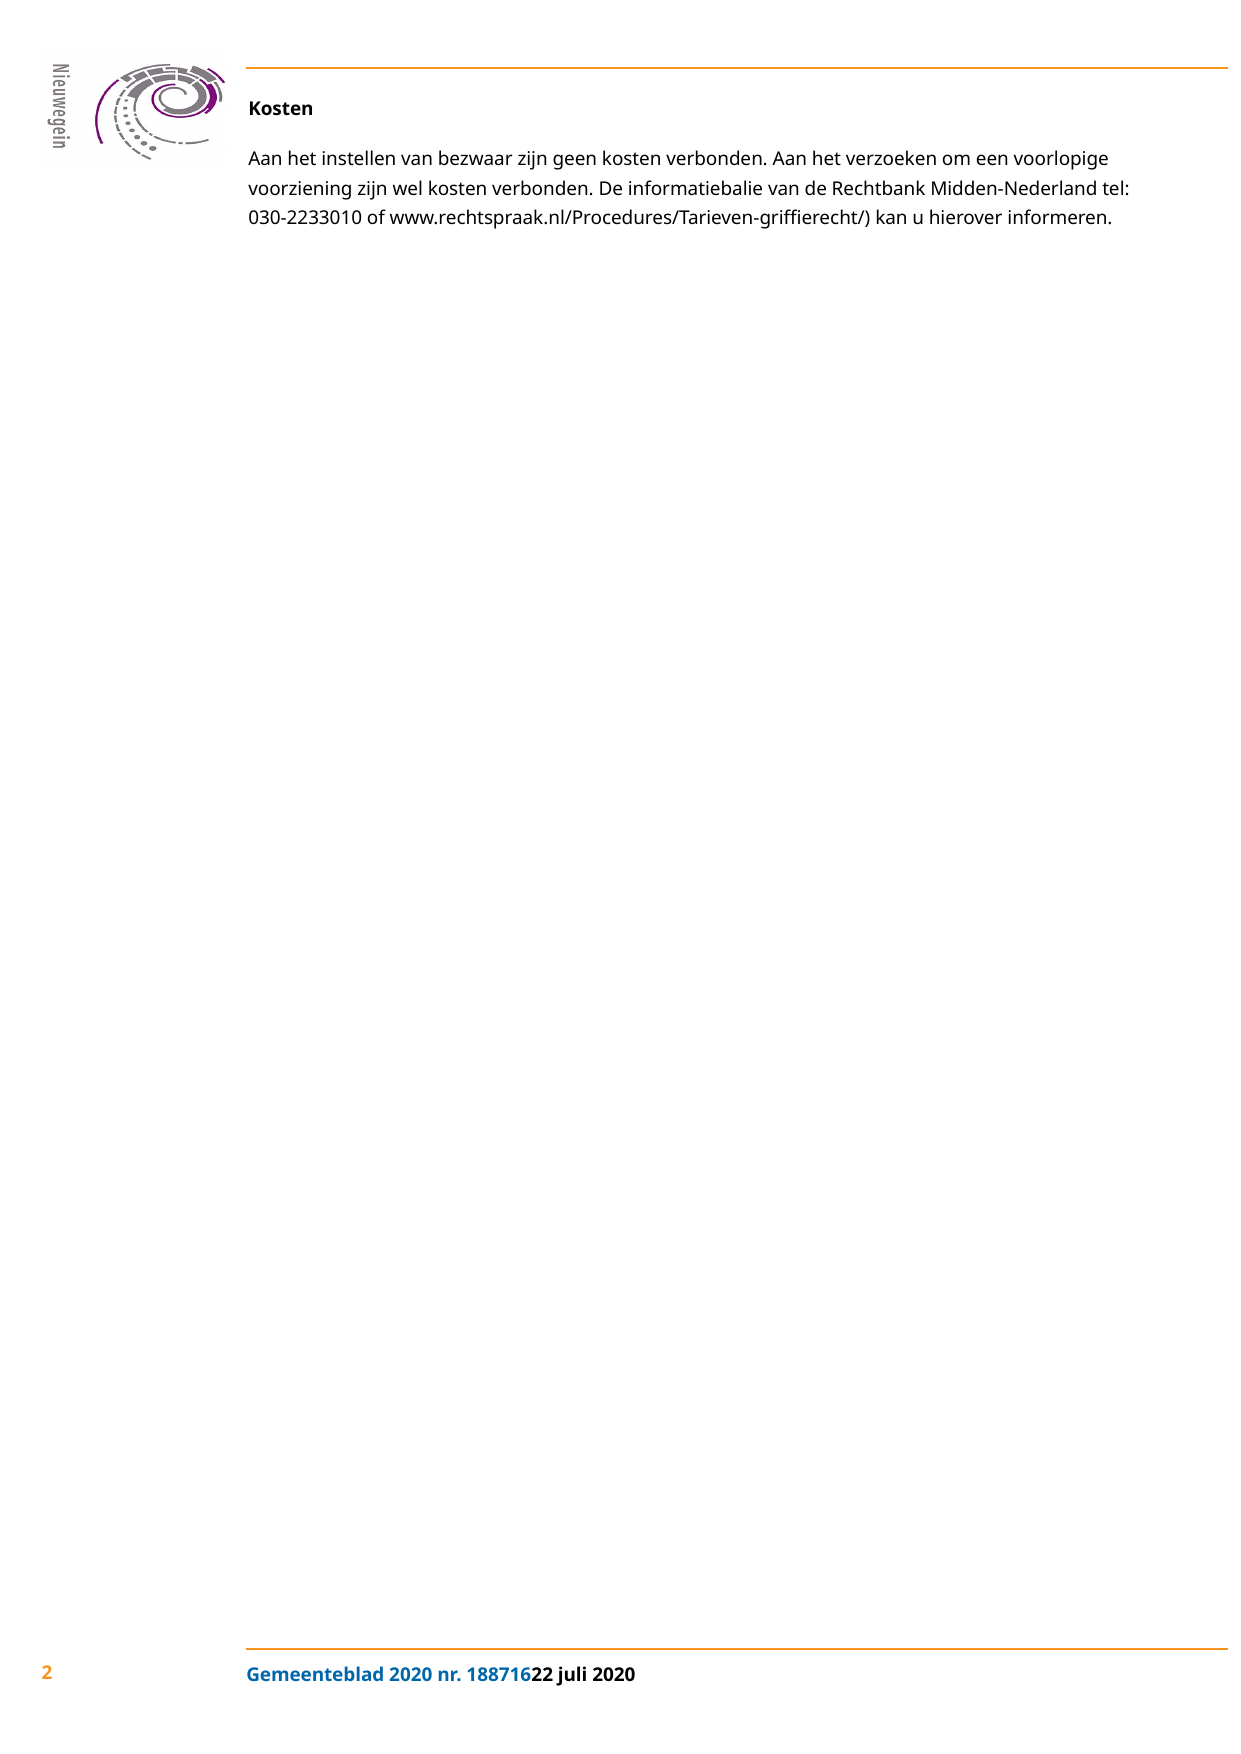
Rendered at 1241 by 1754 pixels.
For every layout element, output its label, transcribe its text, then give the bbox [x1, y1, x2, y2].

text Kosten [248, 95, 1152, 121]
picture [41, 47, 231, 172]
text Aan het instellen van bezwaar zijn geen kosten verbonden. Aan het verzoeken om een voorlopige voorziening zijn wel kosten verbonden. De informatiebalie van de Rechtbank Midden-Nederland tel: 030-2233010 of www.rechtspraak.nl/Procedures/Tarieven-griffierecht/) kan u hierover informeren. [248, 145, 1152, 230]
